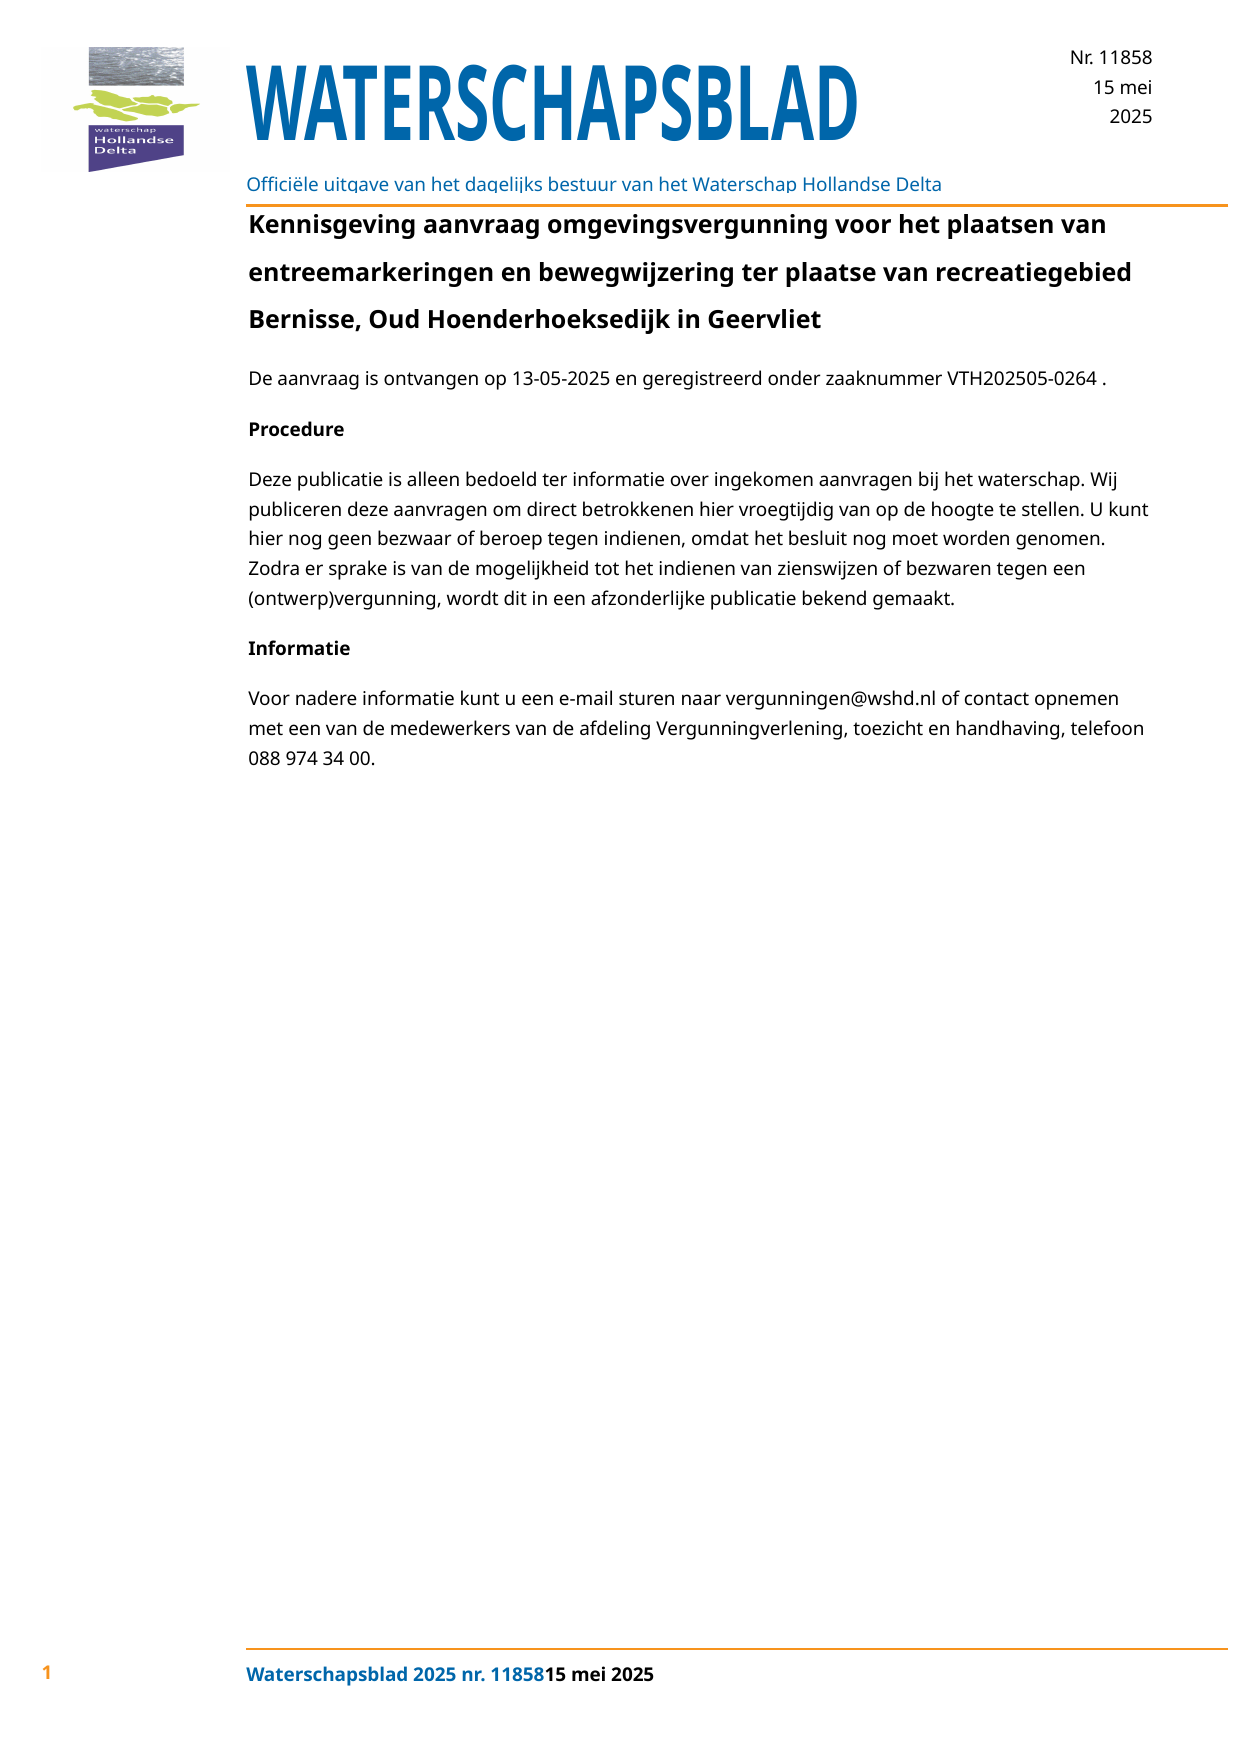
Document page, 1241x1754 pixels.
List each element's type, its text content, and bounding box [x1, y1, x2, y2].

text Procedure [248, 416, 1152, 442]
text Kennisgeving aanvraag omgevingsvergunning voor het plaatsen van entreemarkeringen en bewegwijzering ter plaatse van recreatiegebied Bernisse, Oud Hoenderhoeksedijk in Geervliet [248, 207, 1152, 336]
text Voor nadere informatie kunt u een e-mail sturen naar vergunningen@wshd.nl of contact opnemen met een van de medewerkers van de afdeling Vergunningverlening, toezicht en handhaving, telefoon 088 974 34 00. [248, 686, 1152, 770]
text Deze publicatie is alleen bedoeld ter informatie over ingekomen aanvragen bij het waterschap. Wij publiceren deze aanvragen om direct betrokkenen hier vroegtijdig van op de hoogte te stellen. U kunt hier nog geen bezwaar of beroep tegen indienen, omdat het besluit nog moet worden genomen. Zodra er sprake is van de mogelijkheid tot het indienen van zienswijzen of bezwaren tegen een (ontwerp)vergunning, wordt dit in een afzonderlijke publicatie bekend gemaakt. [248, 466, 1152, 610]
text Informatie [248, 635, 1152, 661]
text De aanvraag is ontvangen op 13-05-2025 en geregistreerd onder zaaknummer VTH202505-0264 . [248, 366, 1152, 391]
picture [41, 47, 231, 172]
